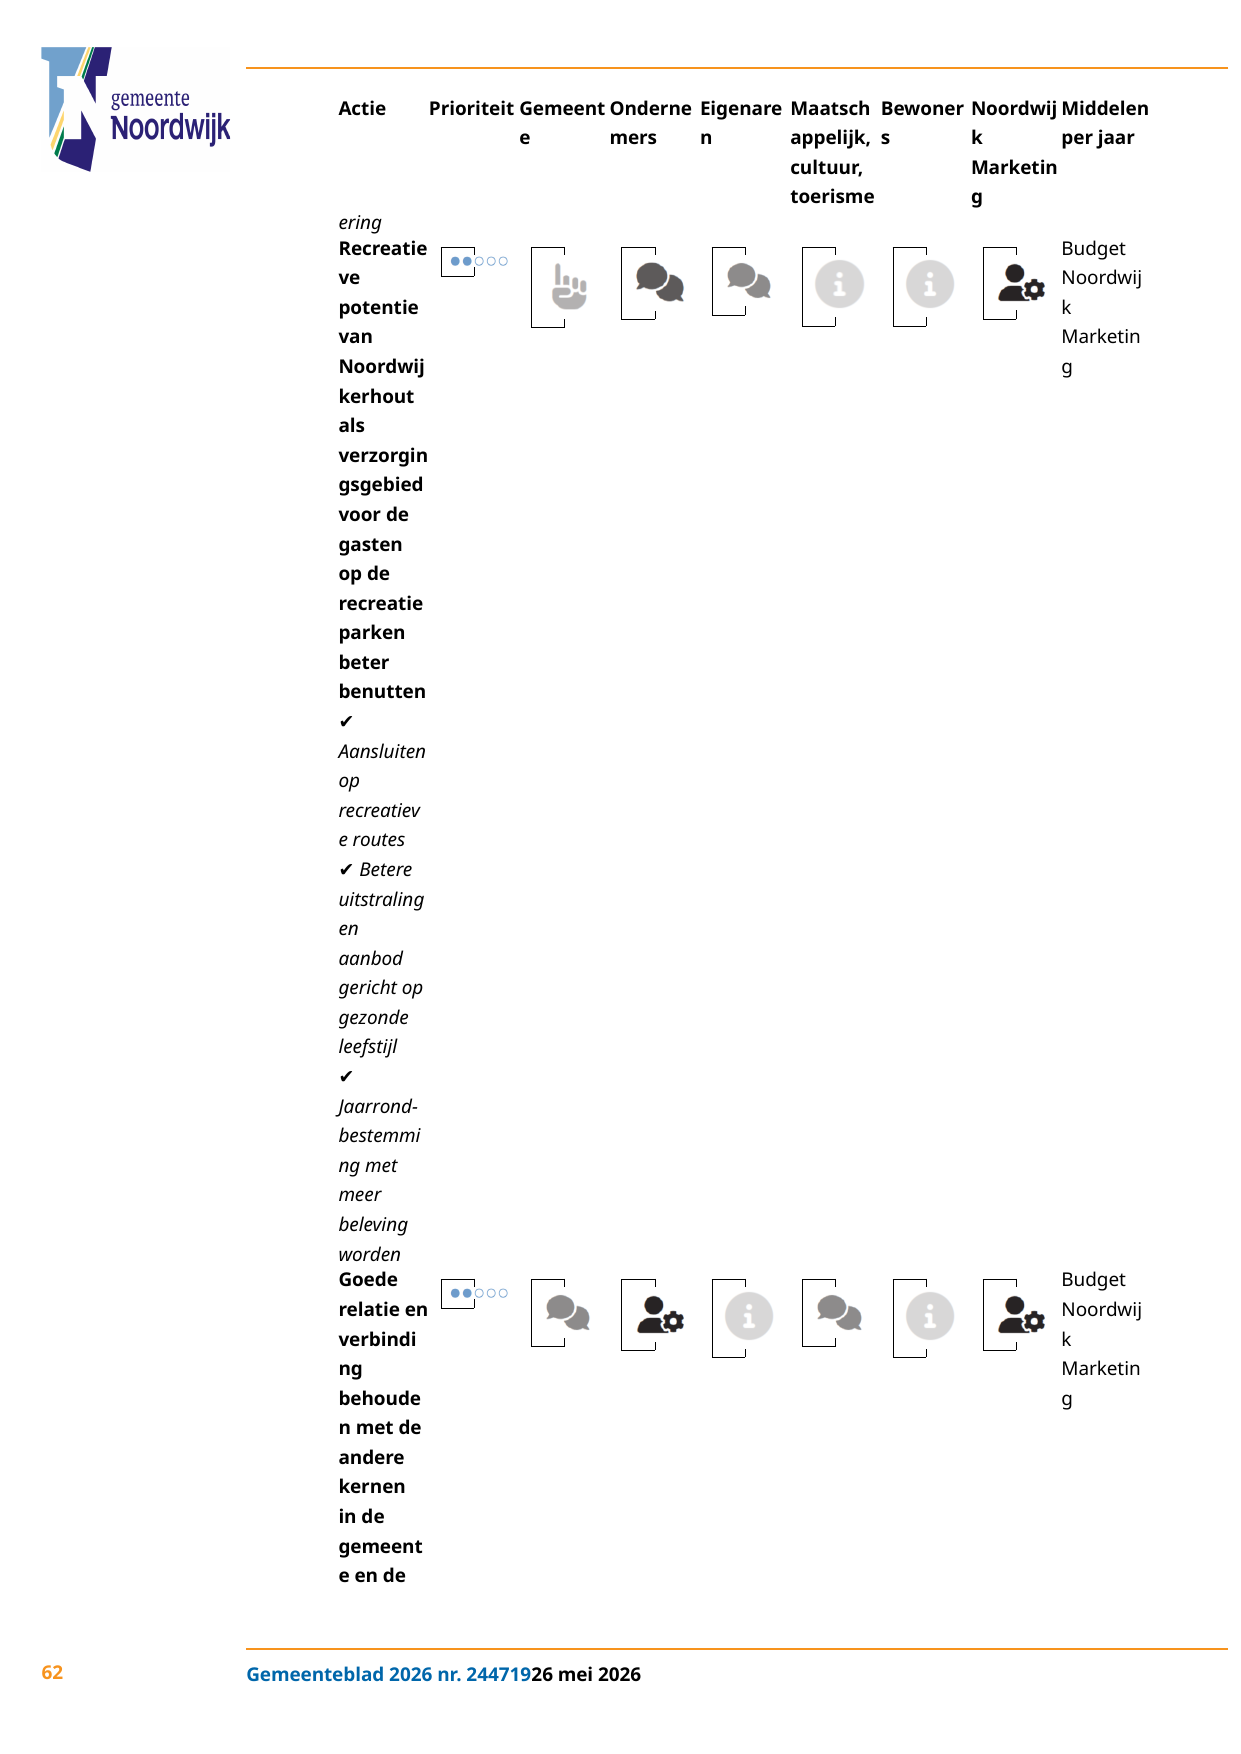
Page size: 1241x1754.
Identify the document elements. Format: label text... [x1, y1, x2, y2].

table_cell [609, 1288, 700, 1588]
table_cell [532, 1288, 564, 1346]
picture [630, 1287, 690, 1342]
table_cell [519, 1288, 609, 1588]
table_cell Recreatieve potentie van Noordwijkerhout als verzorgingsgebied voor de gasten op de recreatieparken beter benutten ✔ Aansluiten op recreatieve routes ✔ Betere uitstraling en aanbod gericht op gezonde leefstijl ✔ Jaarrond-bestemming met meer beleving worden [338, 235, 429, 1267]
table_cell [700, 1267, 790, 1287]
table_cell [429, 1267, 519, 1287]
table_header Bewoners [881, 95, 971, 209]
table_header [248, 95, 338, 209]
picture [630, 255, 690, 311]
table_cell [519, 319, 609, 1267]
picture [811, 1287, 871, 1338]
table_cell [248, 209, 338, 1588]
table_header Noordwijk Marketing [971, 95, 1061, 209]
table_cell [803, 1288, 835, 1346]
table_cell ering [338, 209, 429, 235]
table_cell [984, 1288, 1016, 1350]
picture [449, 1287, 509, 1299]
table_cell [532, 1280, 564, 1287]
table_cell [803, 1280, 835, 1287]
table_header Maatschappelijk, cultuur, toerisme [790, 95, 881, 209]
table_header Gemeente [519, 95, 609, 209]
table_cell [609, 1267, 700, 1287]
table_cell [429, 1288, 519, 1588]
table_header Eigenaren [700, 95, 790, 209]
table_cell Budget Noordwijk Marketing [1061, 235, 1152, 1267]
table_cell [713, 1280, 745, 1287]
table_cell [519, 1267, 609, 1287]
table_cell [971, 235, 1061, 309]
picture [991, 1287, 1051, 1342]
picture [720, 255, 780, 306]
table_cell [790, 209, 881, 235]
table_cell [971, 310, 1061, 1267]
table_cell [984, 248, 1016, 309]
table_cell [971, 1288, 1061, 1588]
picture [901, 1287, 961, 1349]
picture [539, 1287, 599, 1338]
picture [449, 255, 509, 267]
picture [720, 1287, 780, 1349]
table_cell Goede relatie en verbinding behouden met de andere kernen in de gemeente en de [338, 1267, 429, 1588]
picture [991, 255, 1051, 310]
table_cell [790, 235, 881, 1267]
picture [41, 47, 231, 172]
table_cell [609, 209, 700, 235]
table_cell [1061, 209, 1152, 235]
table_cell [790, 1288, 881, 1588]
table_cell [532, 319, 564, 327]
table_cell [442, 1280, 474, 1287]
table_header Middelen per jaar [1061, 95, 1152, 209]
table_cell [700, 1288, 790, 1588]
table_cell [609, 235, 700, 1267]
table_cell [881, 1267, 971, 1287]
table_cell [700, 209, 790, 235]
table_cell [881, 235, 971, 1267]
table_cell [881, 1288, 971, 1588]
table_header Actie [338, 95, 429, 209]
table_cell [971, 1267, 1061, 1287]
table_cell [971, 209, 1061, 235]
table_cell [881, 209, 971, 235]
table_cell [519, 209, 609, 235]
picture [539, 255, 599, 319]
table_cell [532, 248, 564, 318]
table_cell [984, 1280, 1016, 1287]
table_cell [622, 1280, 655, 1287]
table_cell [700, 235, 790, 1267]
table_cell [790, 1267, 881, 1287]
table_cell [984, 310, 1016, 319]
table_cell [519, 235, 609, 318]
table_cell [894, 1280, 926, 1287]
picture [811, 255, 871, 317]
table_header Prioriteit [429, 95, 519, 209]
table_header Ondernemers [609, 95, 700, 209]
table_cell [713, 1288, 745, 1357]
table_cell [429, 209, 519, 235]
table_cell Budget Noordwijk Marketing [1061, 1267, 1152, 1588]
table_cell [429, 235, 519, 1267]
picture [901, 255, 961, 317]
